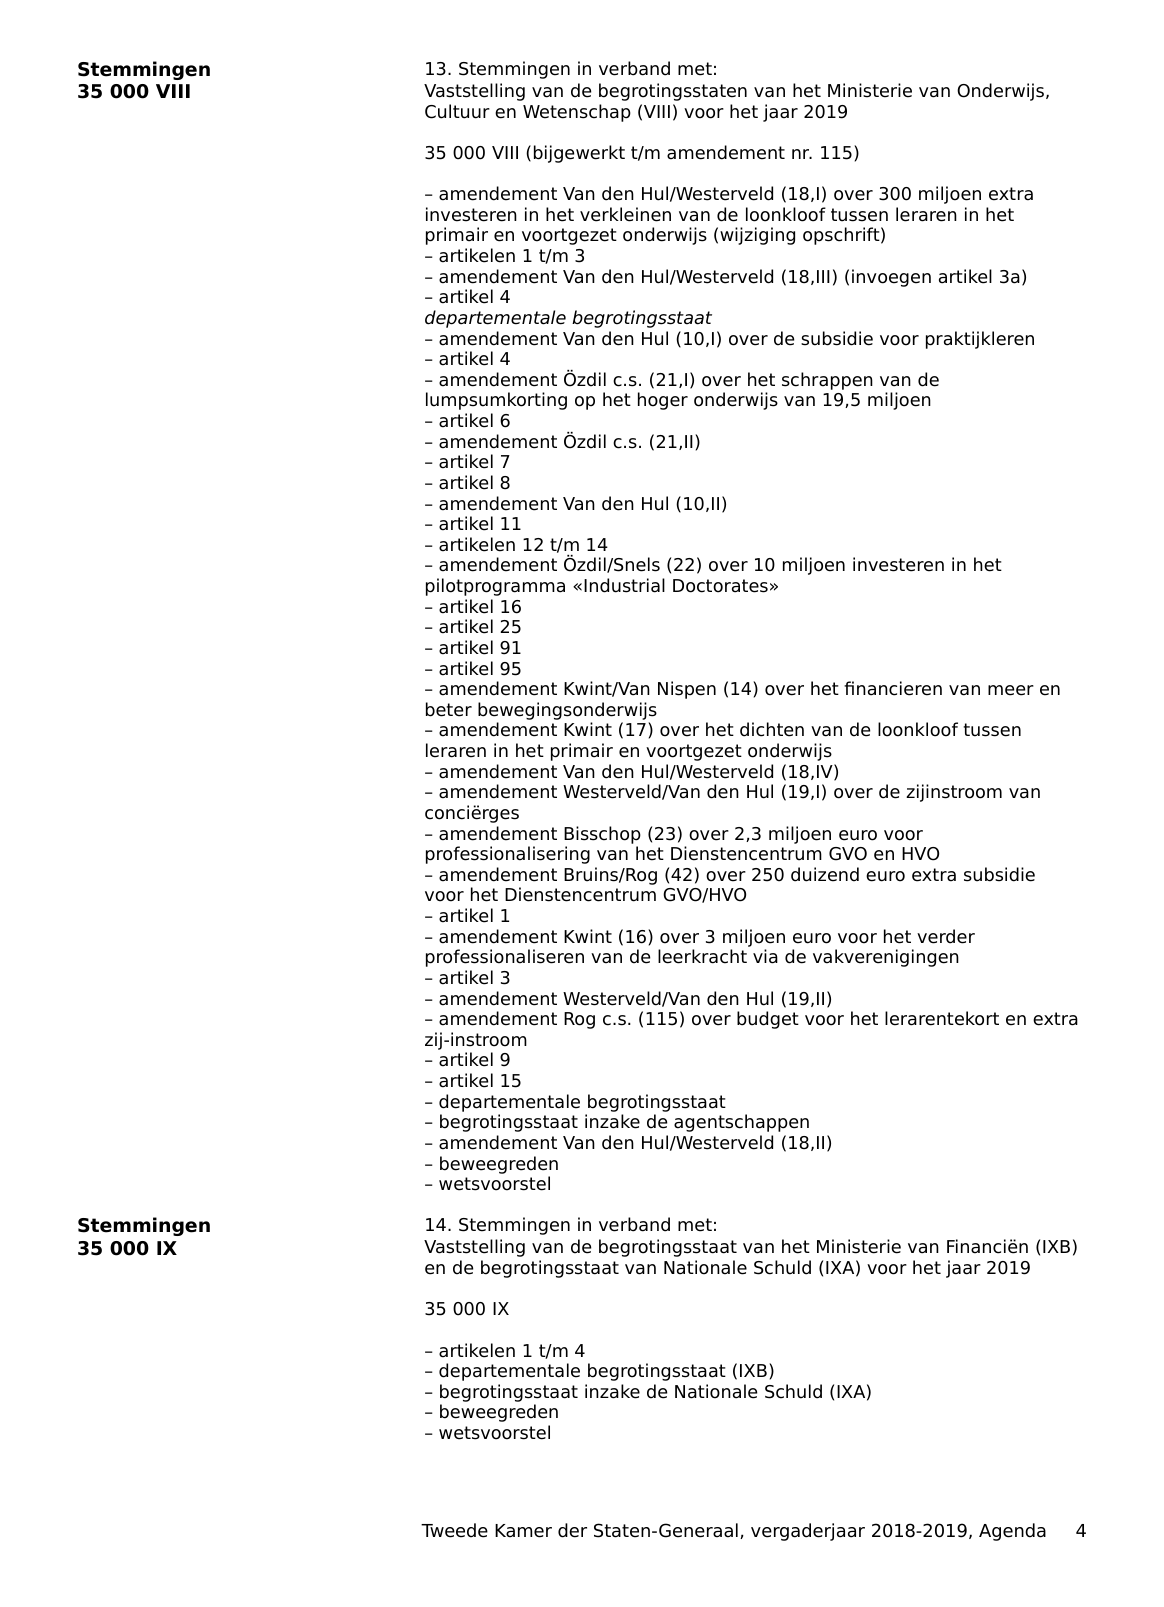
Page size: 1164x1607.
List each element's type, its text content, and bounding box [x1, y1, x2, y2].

table_cell [77, 1154, 401, 1174]
table_cell [401, 1112, 418, 1133]
table_cell – amendement Kwint (16) over 3 miljoen euro voor het verder professionaliseren van de leerkracht via de vakverenigingen [418, 927, 1087, 968]
table_cell departementale begrotingsstaat [418, 308, 1087, 328]
table_cell [401, 411, 418, 432]
table_cell [77, 308, 401, 328]
table_cell – artikelen 1 t/m 4 [418, 1341, 1087, 1361]
table_cell [401, 1092, 418, 1112]
table_cell – amendement Van den Hul/Westerveld (18,I) over 300 miljoen extra investeren in het verkleinen van de loonkloof tussen leraren in het primair en voortgezet onderwijs (wijziging opschrift) [418, 184, 1087, 246]
table_cell [401, 308, 418, 328]
table_cell [418, 1195, 1087, 1215]
table_cell [77, 782, 401, 823]
table_cell – artikel 8 [418, 473, 1087, 493]
table_cell [401, 267, 418, 287]
table_cell [77, 267, 401, 287]
table_cell [77, 1133, 401, 1153]
table_cell [401, 370, 418, 411]
table_cell [401, 1215, 418, 1237]
table_cell [77, 679, 401, 720]
table_cell [77, 968, 401, 988]
table_cell [77, 906, 401, 927]
table_cell [401, 555, 418, 597]
table_cell – amendement Van den Hul/Westerveld (18,III) (invoegen artikel 3a) [418, 267, 1087, 287]
table_cell [77, 1403, 401, 1423]
table_cell [401, 1423, 418, 1444]
table_cell [401, 473, 418, 493]
table_cell [418, 1279, 1087, 1299]
table_cell Vaststelling van de begrotingsstaten van het Ministerie van Onderwijs, Cultuur en Wetenschap (VIII) voor het jaar 2019 [418, 81, 1087, 122]
table_cell [401, 329, 418, 349]
table_cell [77, 1071, 401, 1092]
table_cell [77, 1299, 401, 1320]
table_cell [77, 638, 401, 658]
table_cell [77, 555, 401, 597]
table_cell [77, 1279, 401, 1299]
table_cell [401, 535, 418, 555]
table_cell [401, 349, 418, 370]
table_cell [401, 432, 418, 452]
table_cell [77, 1195, 401, 1215]
table_cell [77, 287, 401, 308]
table_cell [77, 432, 401, 452]
table_cell [77, 164, 401, 184]
table_cell 35 000 VIII [77, 81, 401, 122]
table_cell [401, 927, 418, 968]
table_cell [77, 411, 401, 432]
table_cell – amendement Özdil/Snels (22) over 10 miljoen investeren in het pilotprogramma «Industrial Doctorates» [418, 555, 1087, 597]
table_cell [401, 989, 418, 1009]
table_cell [77, 1320, 401, 1341]
table_cell – artikel 1 [418, 906, 1087, 927]
table_cell [401, 514, 418, 535]
table_cell – amendement Van den Hul/Westerveld (18,II) [418, 1133, 1087, 1153]
table_cell [77, 329, 401, 349]
table_cell [401, 1279, 418, 1299]
table_cell Vaststelling van de begrotingsstaat van het Ministerie van Financiën (IXB) en de begrotingsstaat van Nationale Schuld (IXA) voor het jaar 2019 [418, 1238, 1087, 1279]
table_cell – amendement Van den Hul (10,II) [418, 494, 1087, 514]
table_cell [418, 1444, 1087, 1464]
table_cell – artikel 7 [418, 452, 1087, 473]
table_cell – amendement Westerveld/Van den Hul (19,II) [418, 989, 1087, 1009]
table_cell – amendement Bruins/Rog (42) over 250 duizend euro extra subsidie voor het Dienstencentrum GVO/HVO [418, 865, 1087, 906]
table_cell 13. Stemmingen in verband met: [418, 59, 1087, 81]
table_cell [401, 1341, 418, 1361]
table_cell [77, 1382, 401, 1402]
table_cell [77, 1423, 401, 1444]
table_cell [401, 1403, 418, 1423]
table_cell Stemmingen [77, 1215, 401, 1237]
table_cell [77, 1174, 401, 1195]
table_cell – artikel 15 [418, 1071, 1087, 1092]
table_cell [77, 617, 401, 638]
table_cell 35 000 IX [418, 1299, 1087, 1320]
table_cell [77, 370, 401, 411]
table_cell [77, 1341, 401, 1361]
table_cell [77, 659, 401, 679]
table_cell [401, 122, 418, 143]
table_cell [77, 762, 401, 782]
table_cell – amendement Bisschop (23) over 2,3 miljoen euro voor professionalisering van het Dienstencentrum GVO en HVO [418, 824, 1087, 865]
table_cell – amendement Rog c.s. (115) over budget voor het lerarentekort en extra zij-instroom [418, 1009, 1087, 1050]
table_cell [77, 184, 401, 246]
table_cell [401, 1238, 418, 1279]
table_cell [401, 720, 418, 762]
table_cell [401, 452, 418, 473]
table_cell [77, 865, 401, 906]
table_cell [77, 246, 401, 267]
table_cell [401, 81, 418, 122]
table_cell – begrotingsstaat inzake de Nationale Schuld (IXA) [418, 1382, 1087, 1402]
table_cell [77, 143, 401, 163]
table_cell 35 000 VIII (bijgewerkt t/m amendement nr. 115) [418, 143, 1087, 163]
table_cell [401, 1050, 418, 1071]
table_cell [401, 1320, 418, 1341]
table_cell – artikel 91 [418, 638, 1087, 658]
table_cell [401, 824, 418, 865]
table_cell – amendement Özdil c.s. (21,I) over het schrappen van de lumpsumkorting op het hoger onderwijs van 19,5 miljoen [418, 370, 1087, 411]
table_cell [401, 164, 418, 184]
table_cell [401, 906, 418, 927]
table_cell – beweegreden [418, 1403, 1087, 1423]
table_cell – begrotingsstaat inzake de agentschappen [418, 1112, 1087, 1133]
table_cell [77, 1361, 401, 1382]
table_cell [401, 1444, 418, 1464]
table_cell [77, 597, 401, 617]
table_cell [401, 968, 418, 988]
table_cell – artikel 95 [418, 659, 1087, 679]
table_cell [401, 762, 418, 782]
table_cell [401, 782, 418, 823]
table_cell [401, 638, 418, 658]
table_cell – departementale begrotingsstaat [418, 1092, 1087, 1112]
table_cell [401, 865, 418, 906]
table_cell [77, 452, 401, 473]
table_cell [401, 1133, 418, 1153]
table_cell [401, 59, 418, 81]
table_cell – artikel 25 [418, 617, 1087, 638]
table_cell – wetsvoorstel [418, 1174, 1087, 1195]
table_cell [401, 679, 418, 720]
table_cell – artikel 9 [418, 1050, 1087, 1071]
table_cell – wetsvoorstel [418, 1423, 1087, 1444]
table_cell [418, 122, 1087, 143]
table_cell [77, 824, 401, 865]
table_cell – artikelen 1 t/m 3 [418, 246, 1087, 267]
table_cell [401, 1154, 418, 1174]
table_cell [77, 494, 401, 514]
table_cell [401, 1195, 418, 1215]
table_cell [401, 184, 418, 246]
table_cell 14. Stemmingen in verband met: [418, 1215, 1087, 1237]
table_cell – amendement Westerveld/Van den Hul (19,I) over de zijinstroom van conciërges [418, 782, 1087, 823]
table_cell [401, 1174, 418, 1195]
table_cell – amendement Kwint (17) over het dichten van de loonkloof tussen leraren in het primair en voortgezet onderwijs [418, 720, 1087, 762]
table_cell [77, 720, 401, 762]
table_cell [77, 122, 401, 143]
table_cell [77, 1092, 401, 1112]
table_cell [401, 617, 418, 638]
table_cell Stemmingen [77, 59, 401, 81]
table_cell [418, 164, 1087, 184]
table_cell [401, 1299, 418, 1320]
table_cell – artikel 6 [418, 411, 1087, 432]
table_cell [77, 535, 401, 555]
table_cell [77, 927, 401, 968]
table_cell [77, 514, 401, 535]
table_cell [401, 143, 418, 163]
table_cell [401, 1361, 418, 1382]
table_cell – beweegreden [418, 1154, 1087, 1174]
table_cell [401, 494, 418, 514]
table_cell [401, 659, 418, 679]
table_cell [401, 246, 418, 267]
table_cell [77, 1112, 401, 1133]
table_cell [77, 349, 401, 370]
table_cell [77, 473, 401, 493]
table_cell [77, 1444, 401, 1464]
table_cell – amendement Kwint/Van Nispen (14) over het financieren van meer en beter bewegingsonderwijs [418, 679, 1087, 720]
table_cell – artikelen 12 t/m 14 [418, 535, 1087, 555]
table_cell [77, 1009, 401, 1050]
table_cell [418, 1320, 1087, 1341]
table_cell – artikel 4 [418, 287, 1087, 308]
table_cell – departementale begrotingsstaat (IXB) [418, 1361, 1087, 1382]
table_cell – amendement Van den Hul/Westerveld (18,IV) [418, 762, 1087, 782]
table_cell [77, 1050, 401, 1071]
table_cell [77, 989, 401, 1009]
table_cell – artikel 3 [418, 968, 1087, 988]
table_cell – amendement Özdil c.s. (21,II) [418, 432, 1087, 452]
table_cell [401, 287, 418, 308]
table_cell – artikel 16 [418, 597, 1087, 617]
table_cell – artikel 11 [418, 514, 1087, 535]
table_cell – artikel 4 [418, 349, 1087, 370]
table_cell – amendement Van den Hul (10,I) over de subsidie voor praktijkleren [418, 329, 1087, 349]
table_cell [401, 1382, 418, 1402]
table_cell [401, 597, 418, 617]
table_cell [401, 1009, 418, 1050]
table_cell 35 000 IX [77, 1238, 401, 1279]
table_cell [401, 1071, 418, 1092]
